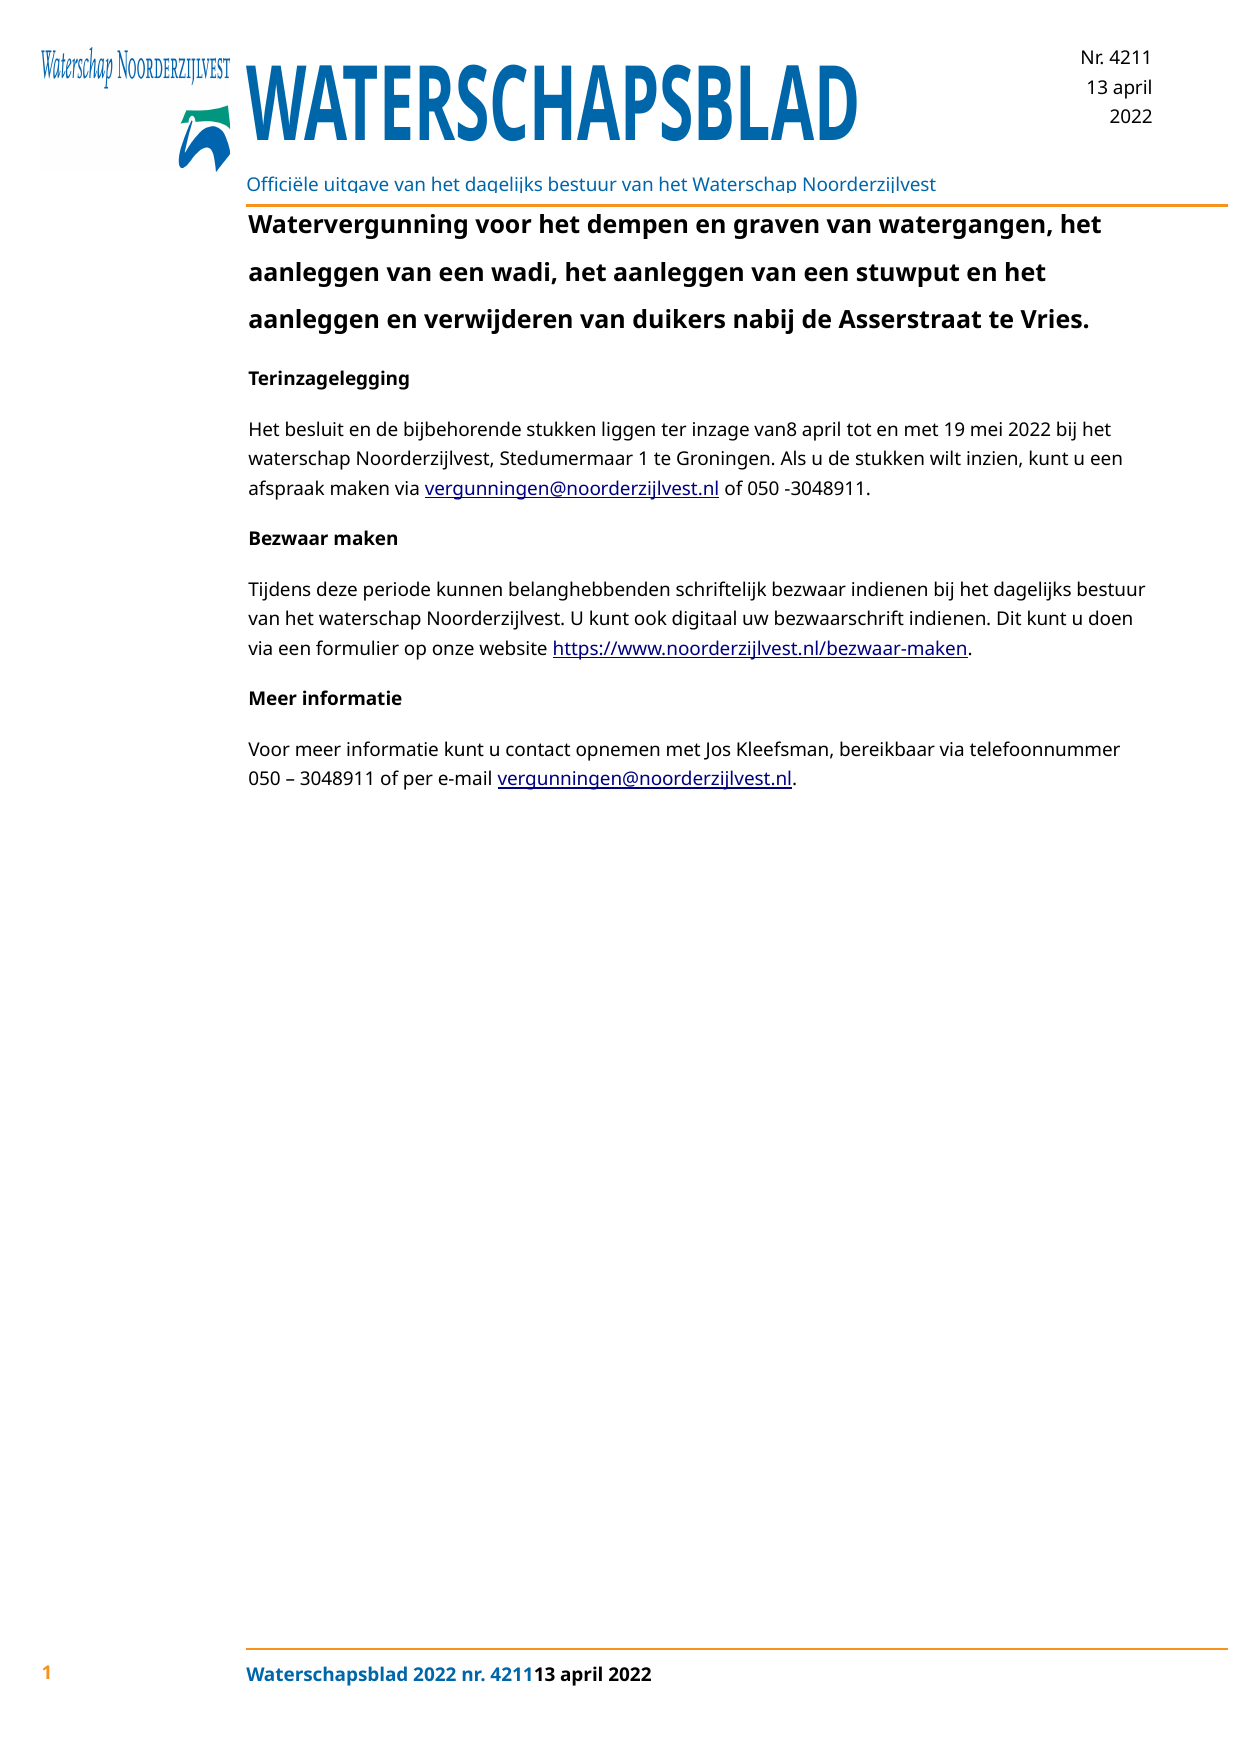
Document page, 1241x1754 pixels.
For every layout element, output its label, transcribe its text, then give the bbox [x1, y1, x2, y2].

text Meer informatie [248, 686, 1152, 711]
picture [41, 47, 231, 172]
text Voor meer informatie kunt u contact opnemen met Jos Kleefsman, bereikbaar via telefoonnummer 050 – 3048911 of per e-mail vergunningen@noorderzijlvest.nl. [248, 736, 1152, 791]
text Het besluit en de bijbehorende stukken liggen ter inzage van8 april tot en met 19 mei 2022 bij het waterschap Noorderzijlvest, Stedumermaar 1 te Groningen. Als u de stukken wilt inzien, kunt u een afspraak maken via vergunningen@noorderzijlvest.nl of 050 -3048911. [248, 416, 1152, 501]
text Watervergunning voor het dempen en graven van watergangen, het aanleggen van een wadi, het aanleggen van een stuwput en het aanleggen en verwijderen van duikers nabij de Asserstraat te Vries. [248, 207, 1152, 336]
text Tijdens deze periode kunnen belanghebbenden schriftelijk bezwaar indienen bij het dagelijks bestuur van het waterschap Noorderzijlvest. U kunt ook digitaal uw bezwaarschrift indienen. Dit kunt u doen via een formulier op onze website https://www.noorderzijlvest.nl/bezwaar-maken. [248, 576, 1152, 661]
text Bezwaar maken [248, 526, 1152, 551]
text Terinzagelegging [248, 366, 1152, 391]
